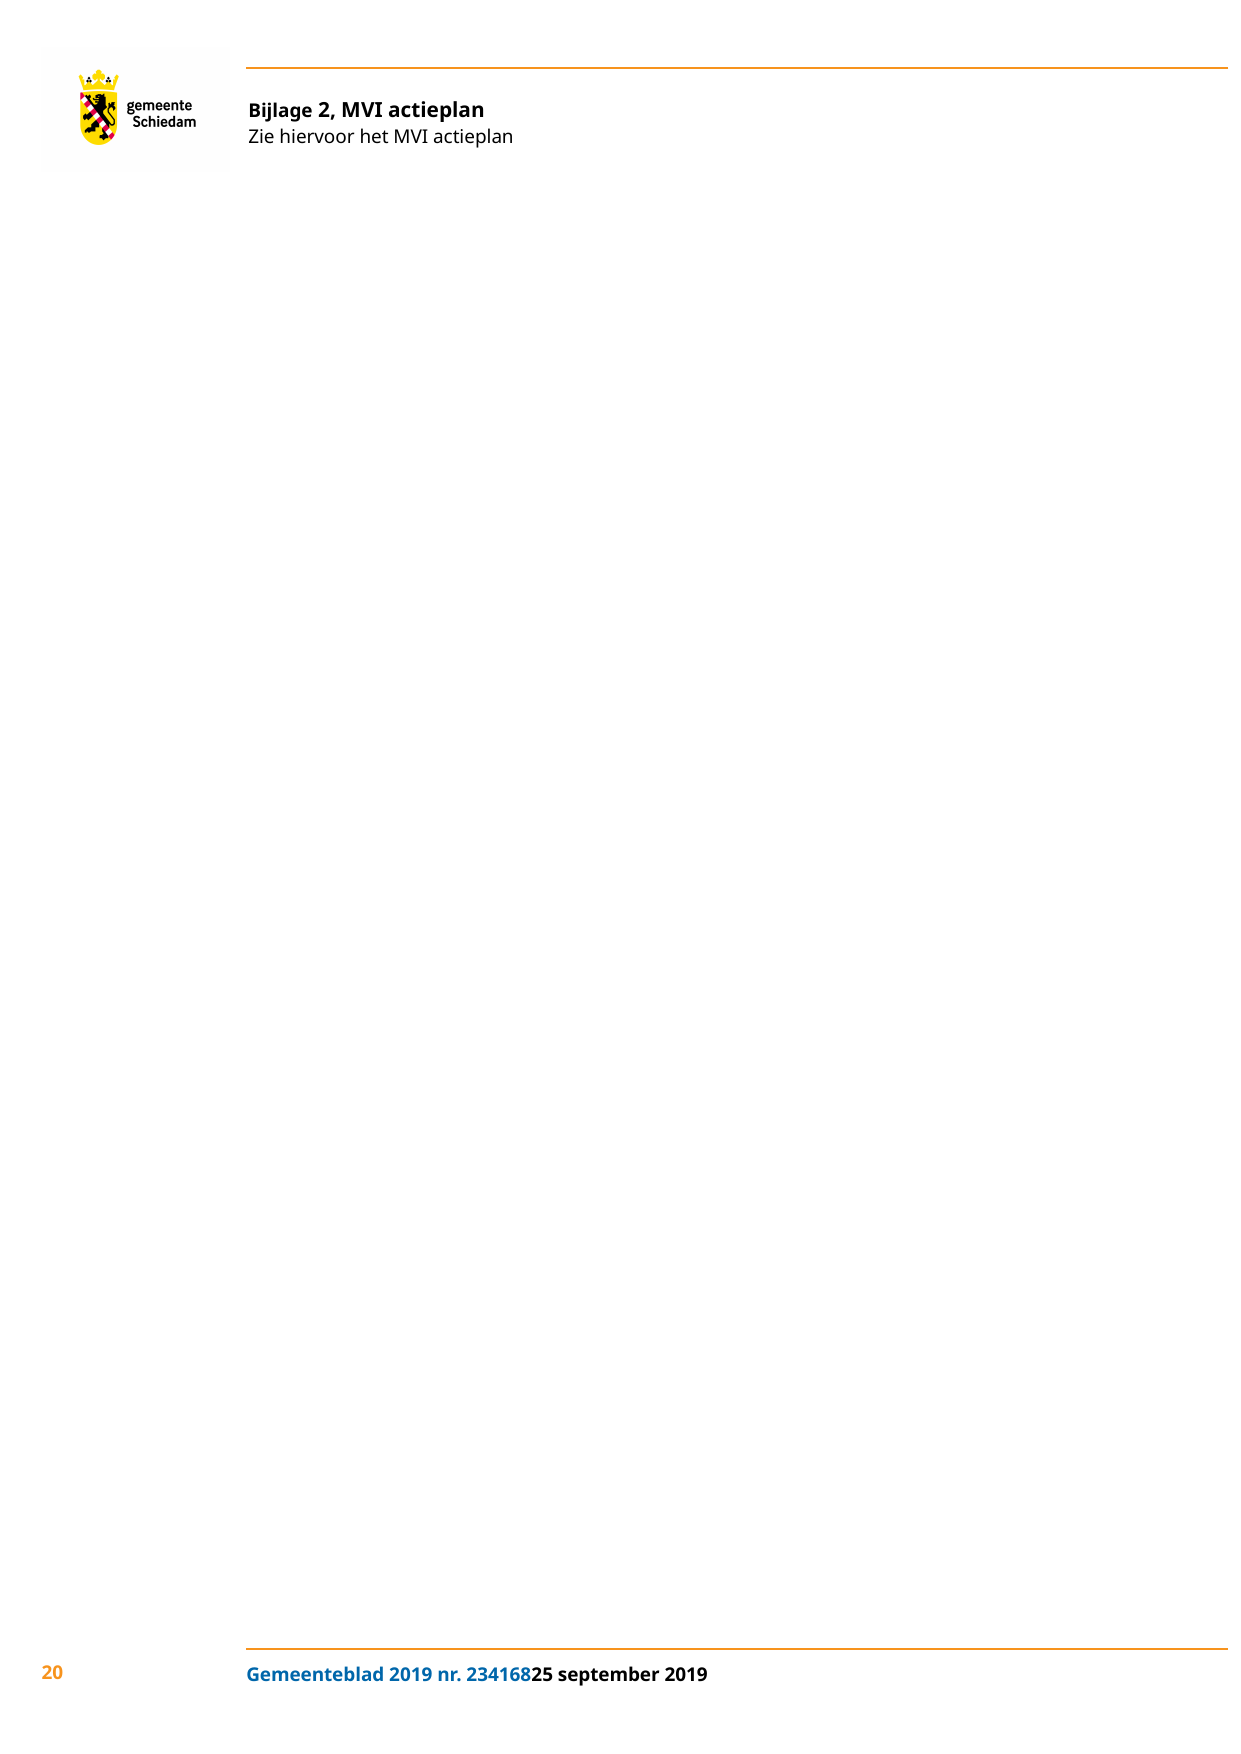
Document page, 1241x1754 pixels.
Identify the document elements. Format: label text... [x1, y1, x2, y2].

text Zie hiervoor het MVI actieplan [248, 123, 1152, 149]
text Bijlage 2, MVI actieplan [248, 95, 1152, 123]
picture [41, 47, 231, 172]
